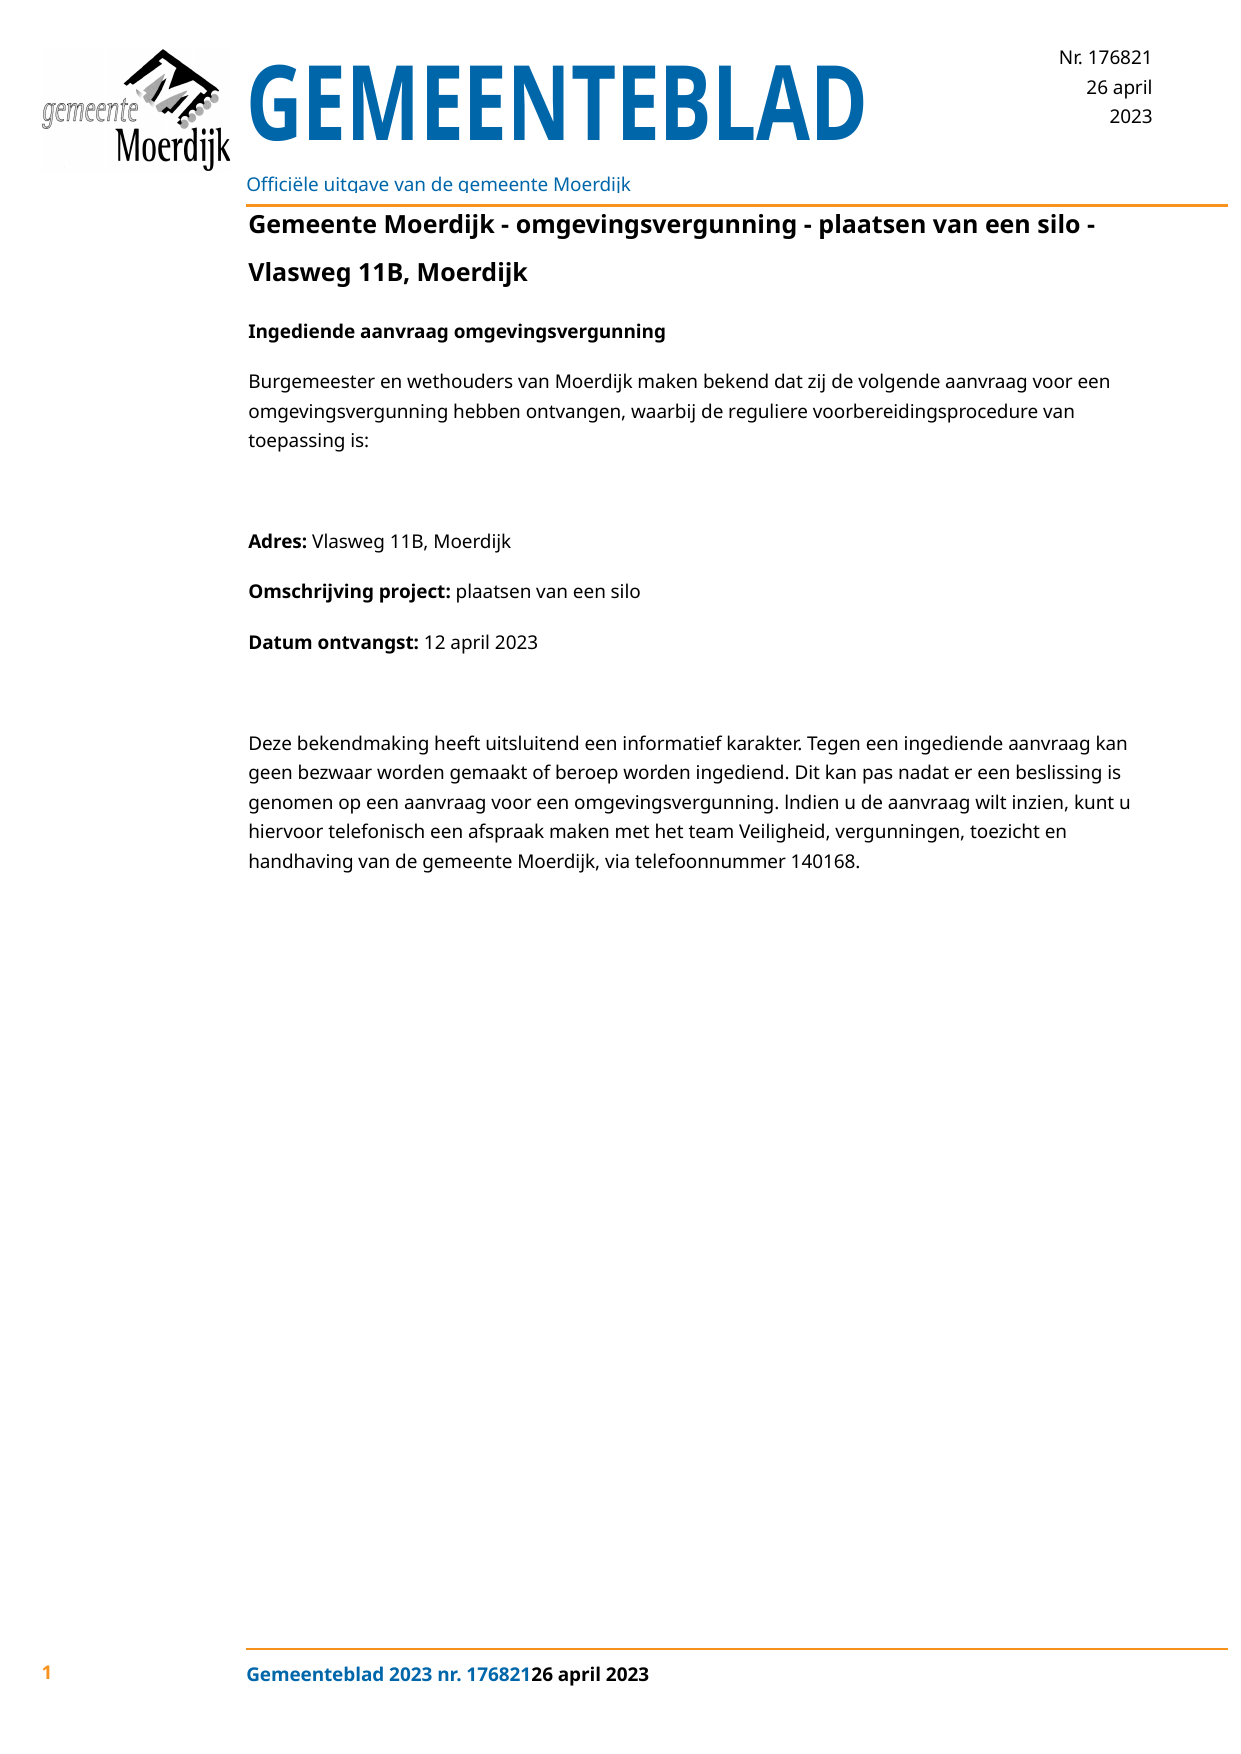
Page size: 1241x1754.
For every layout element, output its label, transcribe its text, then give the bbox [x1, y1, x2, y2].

text Deze bekendmaking heeft uitsluitend een informatief karakter. Tegen een ingediende aanvraag kan geen bezwaar worden gemaakt of beroep worden ingediend. Dit kan pas nadat er een beslissing is genomen op een aanvraag voor een omgevingsvergunning. lndien u de aanvraag wilt inzien, kunt u hiervoor telefonisch een afspraak maken met het team Veiligheid, vergunningen, toezicht en handhaving van de gemeente Moerdijk, via telefoonnummer 140168. [248, 730, 1152, 874]
text Gemeente Moerdijk - omgevingsvergunning - plaatsen van een silo - Vlasweg 11B, Moerdijk [248, 207, 1152, 288]
text Omschrijving project: plaatsen van een silo [248, 579, 1152, 604]
picture [41, 47, 231, 172]
text Ingediende aanvraag omgevingsvergunning [248, 318, 1152, 344]
text Burgemeester en wethouders van Moerdijk maken bekend dat zij de volgende aanvraag voor een omgevingsvergunning hebben ontvangen, waarbij de reguliere voorbereidingsprocedure van toepassing is: [248, 368, 1152, 453]
text Adres: Vlasweg 11B, Moerdijk [248, 528, 1152, 554]
text Datum ontvangst: 12 april 2023 [248, 629, 1152, 655]
